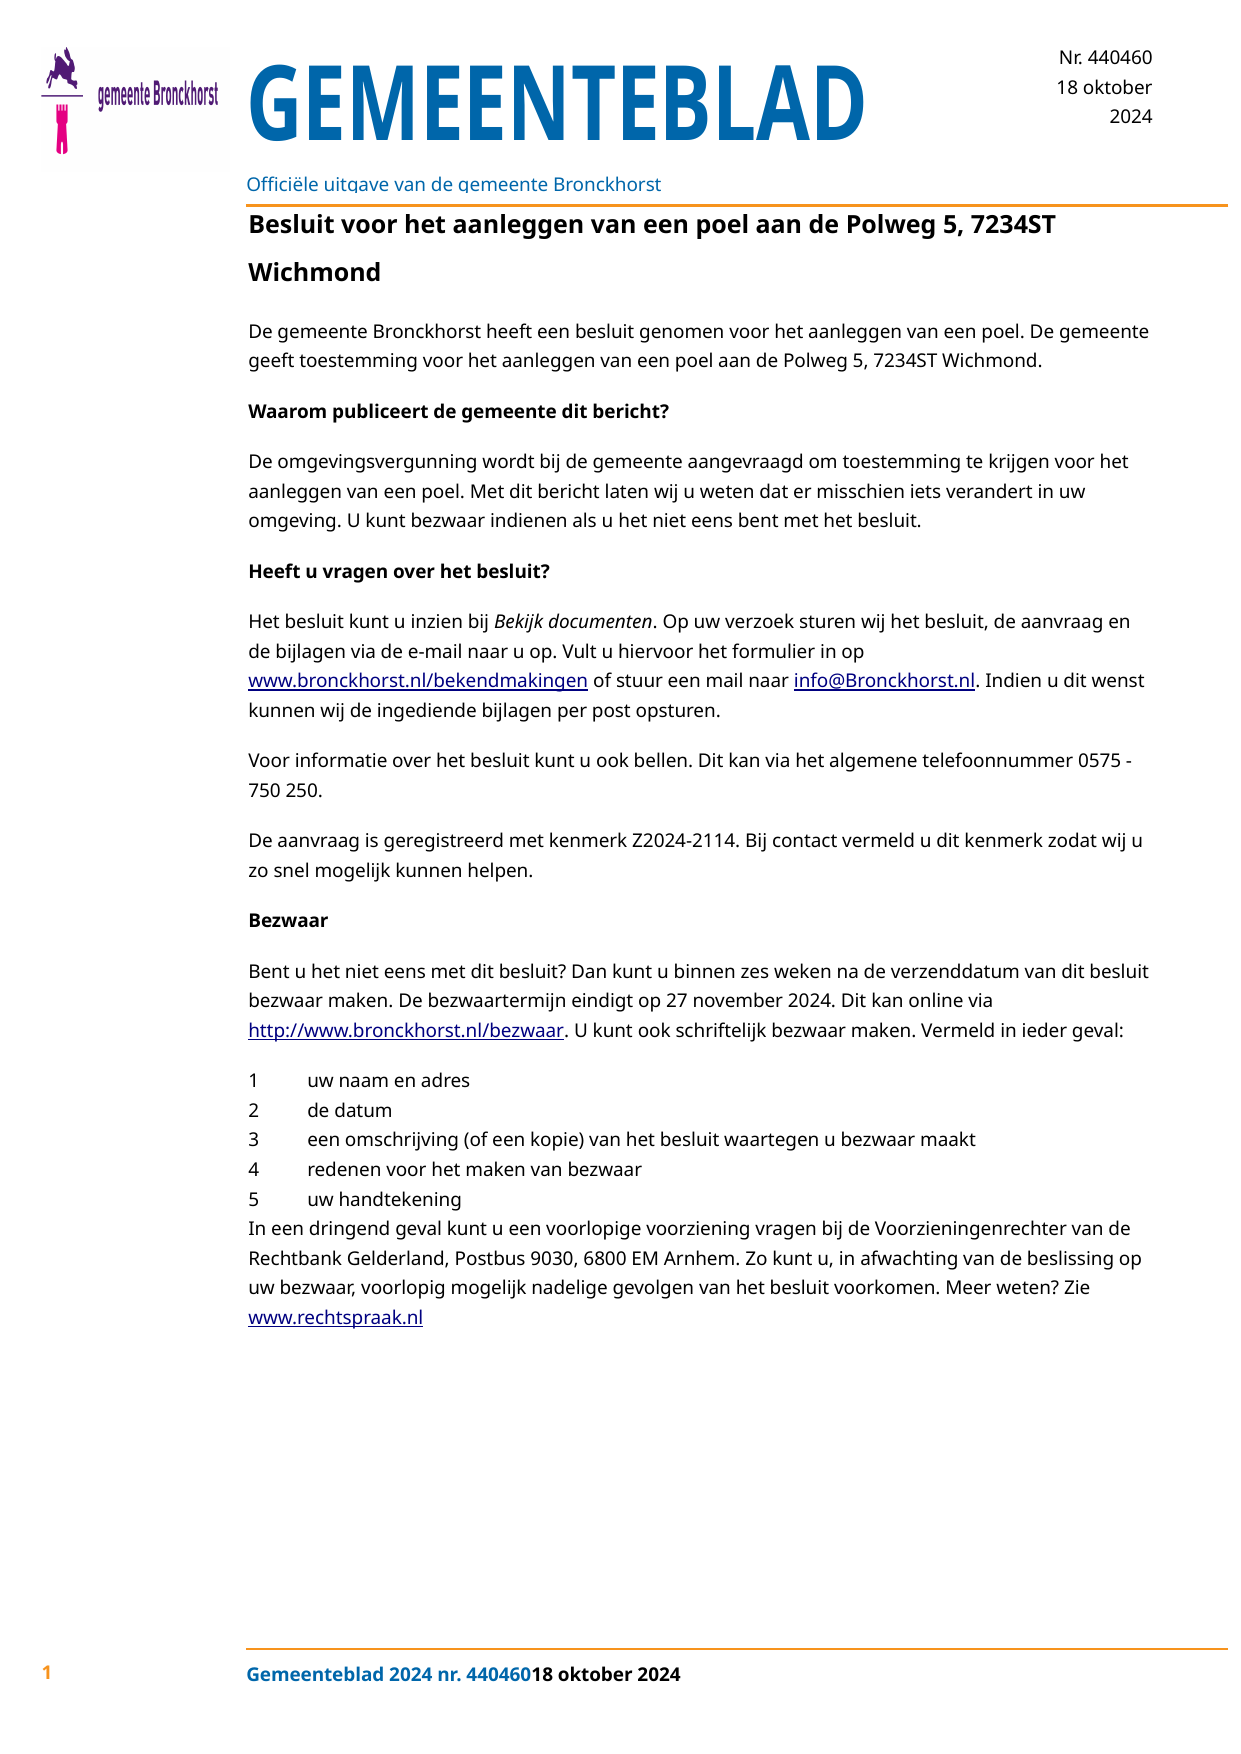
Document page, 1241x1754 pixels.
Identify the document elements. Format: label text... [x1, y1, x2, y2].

list redenen voor het maken van bezwaar [248, 1156, 1152, 1182]
text De omgevingsvergunning wordt bij de gemeente aangevraagd om toestemming te krijgen voor het aanleggen van een poel. Met dit bericht laten wij u weten dat er misschien iets verandert in uw omgeving. U kunt bezwaar indienen als u het niet eens bent met het besluit. [248, 448, 1152, 533]
text Het besluit kunt u inzien bij Bekijk documenten. Op uw verzoek sturen wij het besluit, de aanvraag en de bijlagen via de e-mail naar u op. Vult u hiervoor het formulier in op www.bronckhorst.nl/bekendmakingen of stuur een mail naar info@Bronckhorst.nl. Indien u dit wenst kunnen wij de ingediende bijlagen per post opsturen. [248, 608, 1152, 723]
list uw handtekening [248, 1186, 1152, 1212]
text Voor informatie over het besluit kunt u ook bellen. Dit kan via het algemene telefoonnummer 0575 - 750 250. [248, 747, 1152, 803]
text De aanvraag is geregistreerd met kenmerk Z2024-2114. Bij contact vermeld u dit kenmerk zodat wij u zo snel mogelijk kunnen helpen. [248, 827, 1152, 883]
text In een dringend geval kunt u een voorlopige voorziening vragen bij de Voorzieningenrechter van de Rechtbank Gelderland, Postbus 9030, 6800 EM Arnhem. Zo kunt u, in afwachting van de beslissing op uw bezwaar, voorlopig mogelijk nadelige gevolgen van het besluit voorkomen. Meer weten? Zie www.rechtspraak.nl [248, 1215, 1152, 1330]
list uw naam en adres [248, 1067, 1152, 1093]
text De gemeente Bronckhorst heeft een besluit genomen voor het aanleggen van een poel. De gemeente geeft toestemming voor het aanleggen van een poel aan de Polweg 5, 7234ST Wichmond. [248, 318, 1152, 373]
text Bezwaar [248, 907, 1152, 933]
text Waarom publiceert de gemeente dit bericht? [248, 398, 1152, 424]
text Bent u het niet eens met dit besluit? Dan kunt u binnen zes weken na de verzenddatum van dit besluit bezwaar maken. De bezwaartermijn eindigt op 27 november 2024. Dit kan online via http://www.bronckhorst.nl/bezwaar. U kunt ook schriftelijk bezwaar maken. Vermeld in ieder geval: [248, 958, 1152, 1043]
list een omschrijving (of een kopie) van het besluit waartegen u bezwaar maakt [248, 1127, 1152, 1152]
text Besluit voor het aanleggen van een poel aan de Polweg 5, 7234ST Wichmond [248, 207, 1152, 288]
picture [41, 47, 231, 172]
text Heeft u vragen over het besluit? [248, 558, 1152, 584]
list de datum [248, 1097, 1152, 1123]
